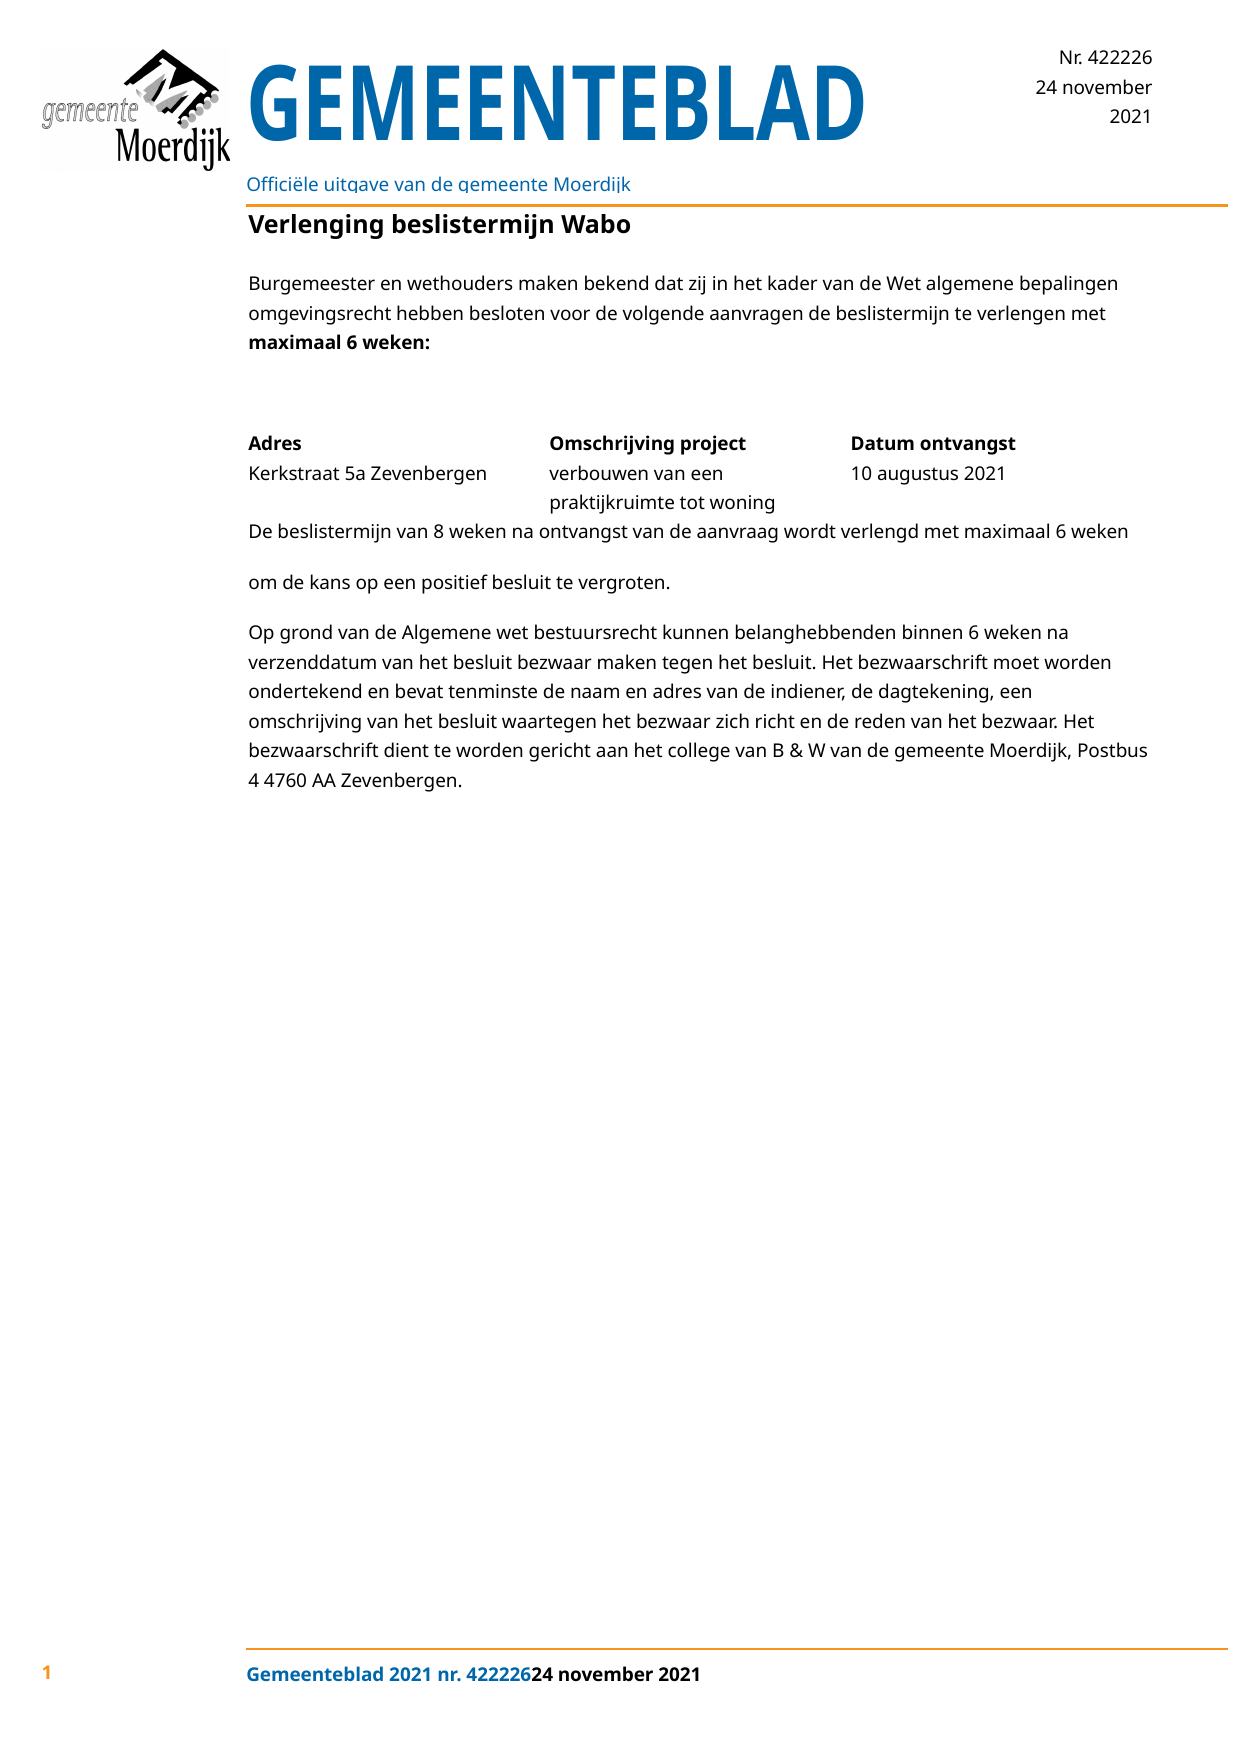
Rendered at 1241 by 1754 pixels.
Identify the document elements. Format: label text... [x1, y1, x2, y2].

table_header Adres Kerkstraat 5a Zevenbergen [248, 430, 549, 515]
text Op grond van de Algemene wet bestuursrecht kunnen belanghebbenden binnen 6 weken na verzenddatum van het besluit bezwaar maken tegen het besluit. Het bezwaarschrift moet worden ondertekend en bevat tenminste de naam en adres van de indiener, de dagtekening, een omschrijving van het besluit waartegen het bezwaar zich richt en de reden van het bezwaar. Het bezwaarschrift dient te worden gericht aan het college van B & W van de gemeente Moerdijk, Postbus 4 4760 AA Zevenbergen. [248, 619, 1152, 793]
text Burgemeester en wethouders maken bekend dat zij in het kader van de Wet algemene bepalingen omgevingsrecht hebben besloten voor de volgende aanvragen de beslistermijn te verlengen met maximaal 6 weken: [248, 270, 1152, 355]
text om de kans op een positief besluit te vergroten. [248, 569, 1152, 595]
picture [41, 47, 231, 172]
table_header Datum ontvangst 10 augustus 2021 [850, 430, 1152, 515]
text Verlenging beslistermijn Wabo [248, 207, 1152, 241]
table_header Omschrijving project verbouwen van een praktijkruimte tot woning [549, 430, 850, 515]
text De beslistermijn van 8 weken na ontvangst van de aanvraag wordt verlengd met maximaal 6 weken [248, 518, 1152, 544]
